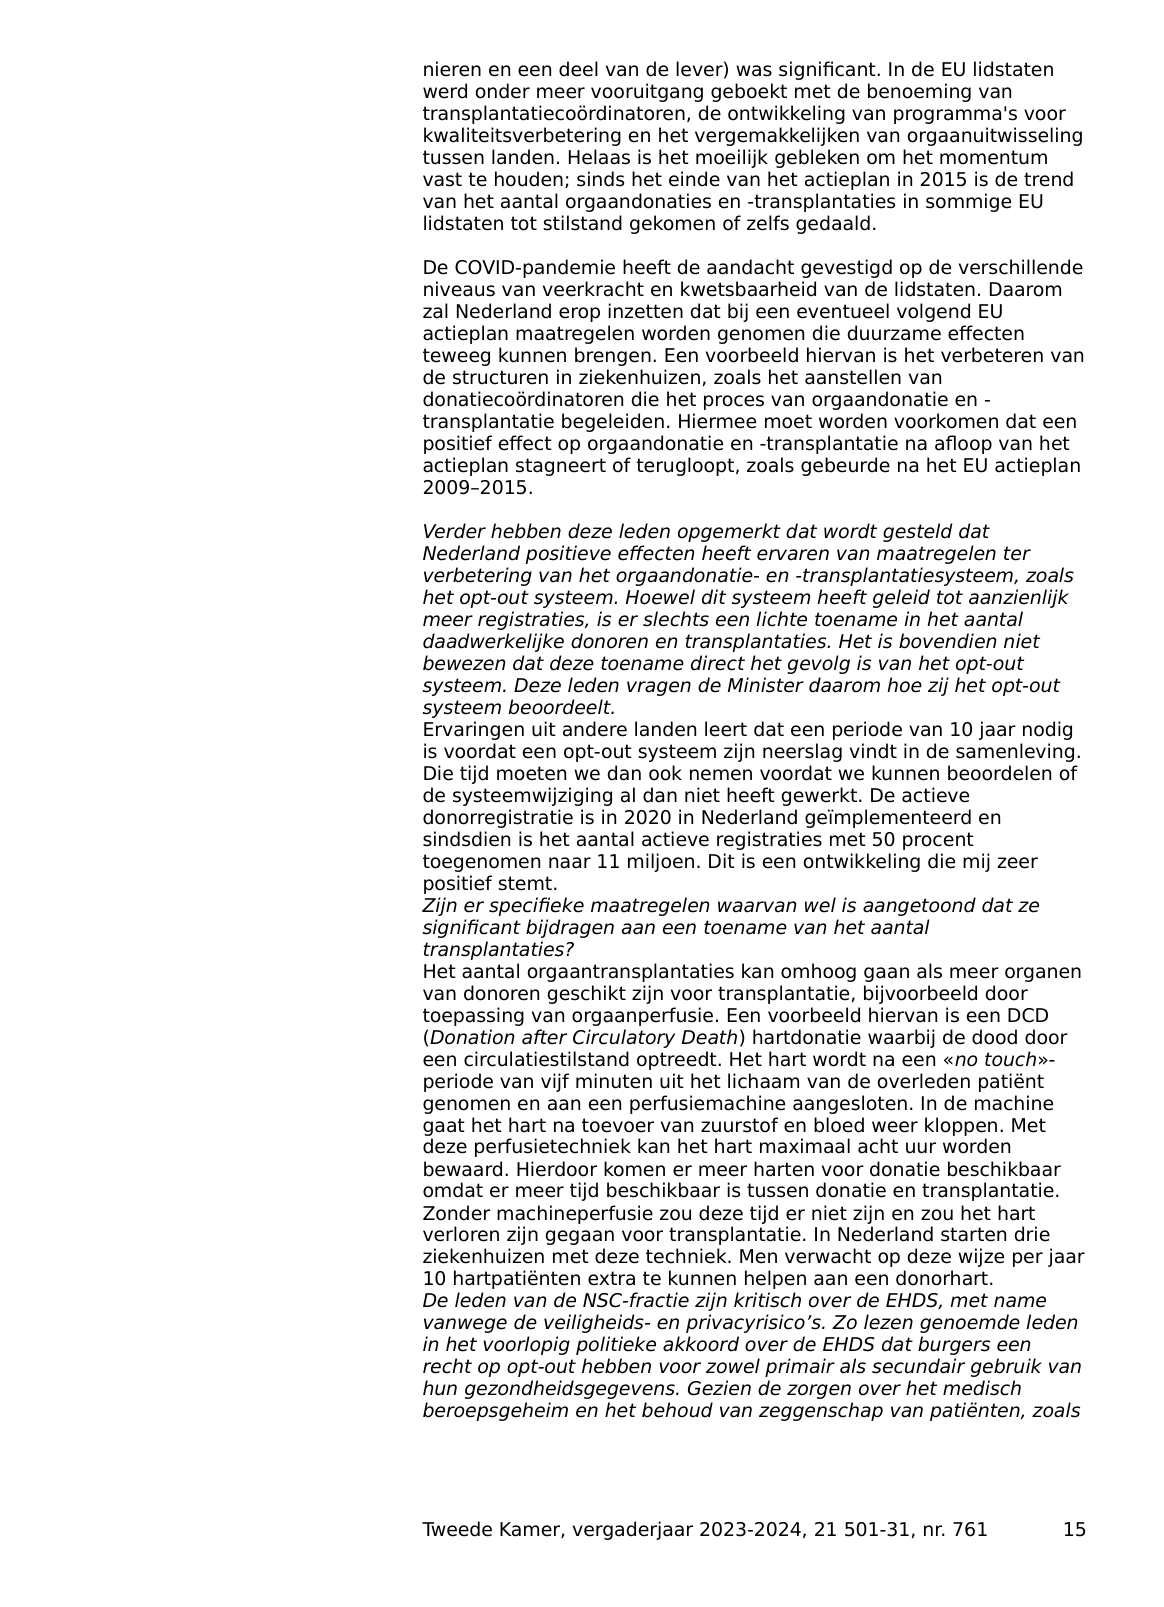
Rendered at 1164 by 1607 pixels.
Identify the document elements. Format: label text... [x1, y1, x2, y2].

text De leden van de NSC-fractie zijn kritisch over de EHDS, met name vanwege de veiligheids- en privacyrisico’s. Zo lezen genoemde leden in het voorlopig politieke akkoord over de EHDS dat burgers een recht op opt-out hebben voor zowel primair als secundair gebruik van hun gezondheidsgegevens. Gezien de zorgen over het medisch beroepsgeheim en het behoud van zeggenschap van patiënten, zoals [422, 1290, 1087, 1422]
text De COVID-pandemie heeft de aandacht gevestigd op de verschillende niveaus van veerkracht en kwetsbaarheid van de lidstaten. Daarom zal Nederland erop inzetten dat bij een eventueel volgend EU actieplan maatregelen worden genomen die duurzame effecten teweeg kunnen brengen. Een voorbeeld hiervan is het verbeteren van de structuren in ziekenhuizen, zoals het aanstellen van donatiecoördinatoren die het proces van orgaandonatie en -transplantatie begeleiden. Hiermee moet worden voorkomen dat een positief effect op orgaandonatie en -transplantatie na afloop van het actieplan stagneert of terugloopt, zoals gebeurde na het EU actieplan 2009–2015. [422, 257, 1087, 499]
text Ervaringen uit andere landen leert dat een periode van 10 jaar nodig is voordat een opt-out systeem zijn neerslag vindt in de samenleving. Die tijd moeten we dan ook nemen voordat we kunnen beoordelen of de systeemwijziging al dan niet heeft gewerkt. De actieve donorregistratie is in 2020 in Nederland geïmplementeerd en sindsdien is het aantal actieve registraties met 50 procent toegenomen naar 11 miljoen. Dit is een ontwikkeling die mij zeer positief stemt. [422, 719, 1087, 895]
text Het aantal orgaantransplantaties kan omhoog gaan als meer organen van donoren geschikt zijn voor transplantatie, bijvoorbeeld door toepassing van orgaanperfusie. Een voorbeeld hiervan is een DCD (Donation after Circulatory Death) hartdonatie waarbij de dood door een circulatiestilstand optreedt. Het hart wordt na een «no touch»-periode van vijf minuten uit het lichaam van de overleden patiënt genomen en aan een perfusiemachine aangesloten. In de machine gaat het hart na toevoer van zuurstof en bloed weer kloppen. Met deze perfusietechniek kan het hart maximaal acht uur worden bewaard. Hierdoor komen er meer harten voor donatie beschikbaar omdat er meer tijd beschikbaar is tussen donatie en transplantatie. Zonder machineperfusie zou deze tijd er niet zijn en zou het hart verloren zijn gegaan voor transplantatie. In Nederland starten drie ziekenhuizen met deze techniek. Men verwacht op deze wijze per jaar 10 hartpatiënten extra te kunnen helpen aan een donorhart. [422, 961, 1087, 1290]
text Zijn er specifieke maatregelen waarvan wel is aangetoond dat ze significant bijdragen aan een toename van het aantal transplantaties? [422, 895, 1087, 961]
text Verder hebben deze leden opgemerkt dat wordt gesteld dat Nederland positieve effecten heeft ervaren van maatregelen ter verbetering van het orgaandonatie- en -transplantatiesysteem, zoals het opt-out systeem. Hoewel dit systeem heeft geleid tot aanzienlijk meer registraties, is er slechts een lichte toename in het aantal daadwerkelijke donoren en transplantaties. Het is bovendien niet bewezen dat deze toename direct het gevolg is van het opt-out systeem. Deze leden vragen de Minister daarom hoe zij het opt-out systeem beoordeelt. [422, 521, 1087, 719]
text nieren en een deel van de lever) was significant. In de EU lidstaten werd onder meer vooruitgang geboekt met de benoeming van transplantatiecoördinatoren, de ontwikkeling van programma's voor kwaliteitsverbetering en het vergemakkelijken van orgaanuitwisseling tussen landen. Helaas is het moeilijk gebleken om het momentum vast te houden; sinds het einde van het actieplan in 2015 is de trend van het aantal orgaandonaties en -transplantaties in sommige EU lidstaten tot stilstand gekomen of zelfs gedaald. [422, 59, 1087, 235]
